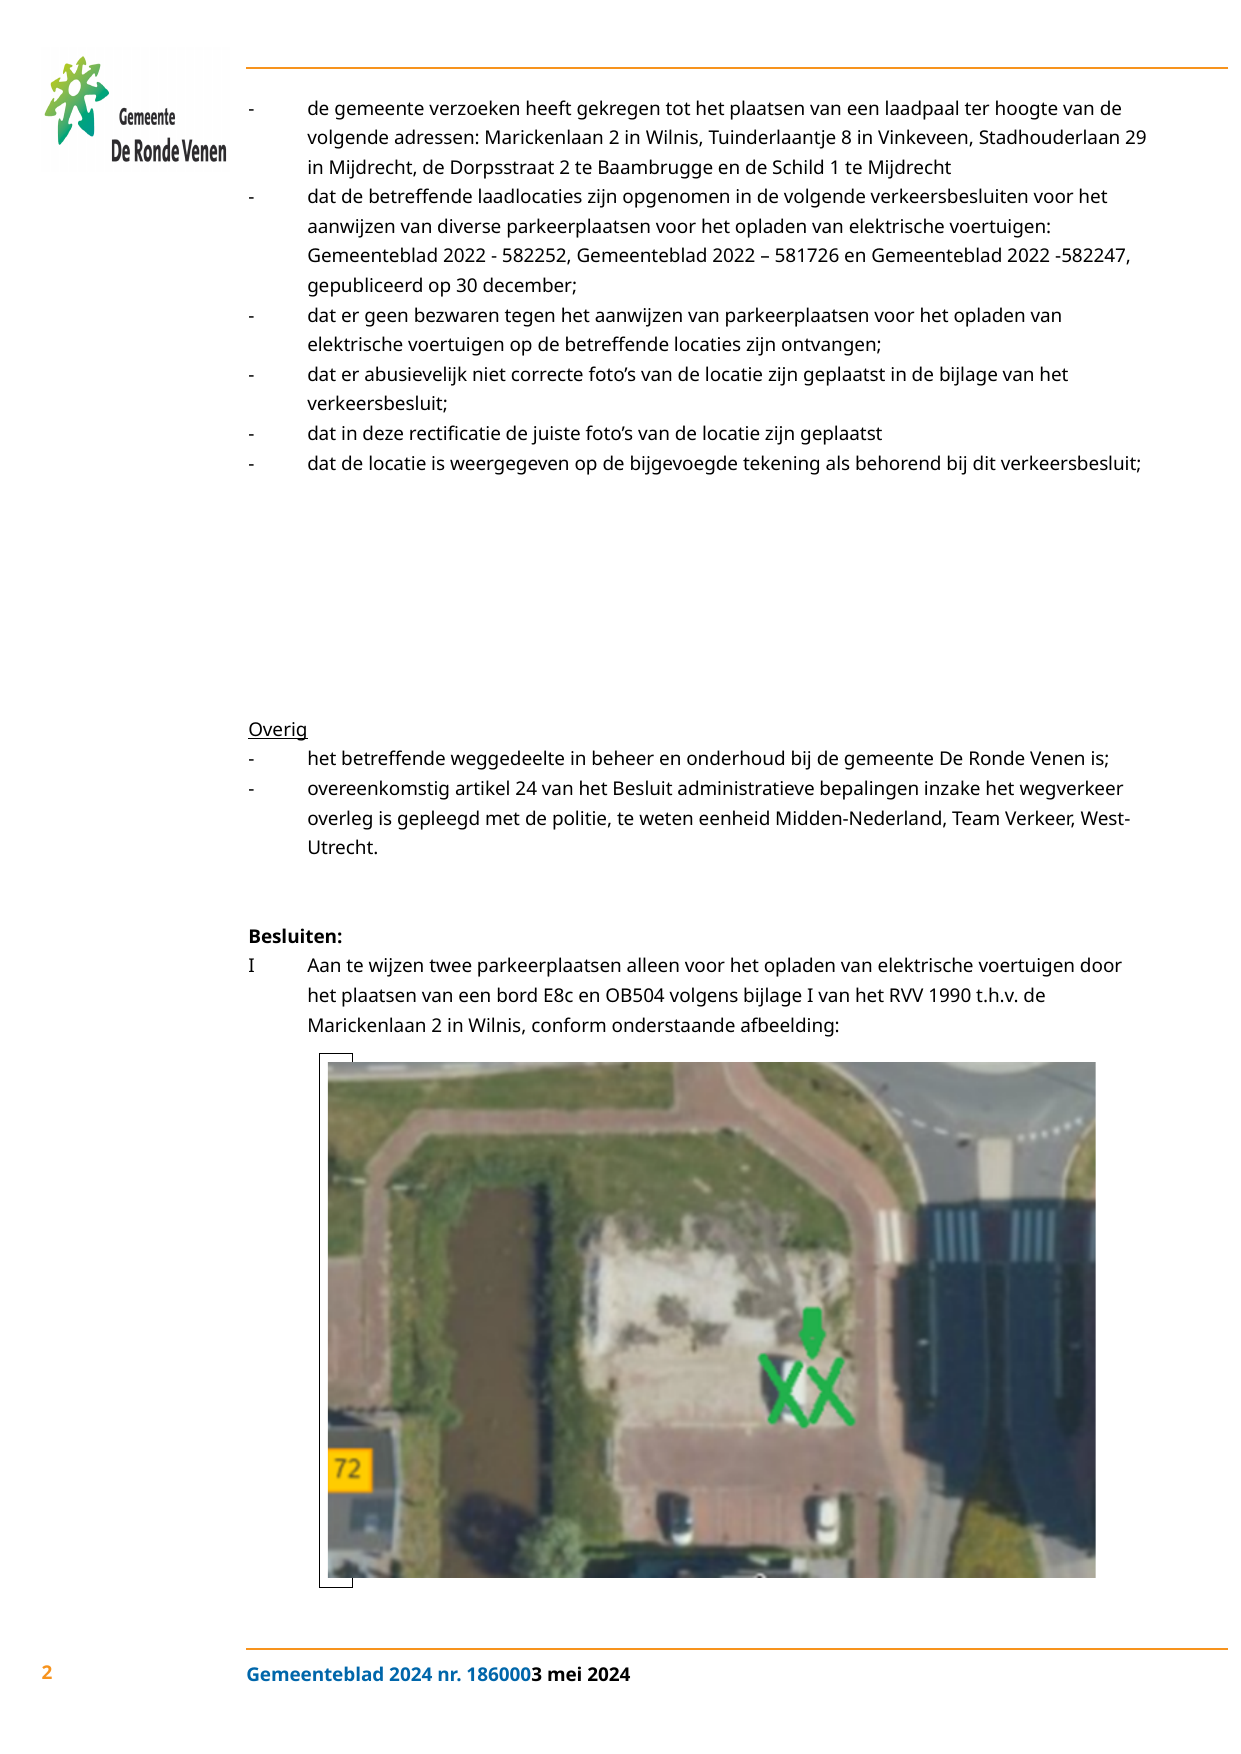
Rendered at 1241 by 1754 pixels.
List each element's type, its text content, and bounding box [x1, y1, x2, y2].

picture [327, 1062, 1096, 1578]
list dat er geen bezwaren tegen het aanwijzen van parkeerplaatsen voor het opladen van elektrische voertuigen op de betreffende locaties zijn ontvangen; [248, 302, 1152, 357]
list dat in deze rectificatie de juiste foto’s van de locatie zijn geplaatst [248, 420, 1152, 446]
list dat de betreffende laadlocaties zijn opgenomen in de volgende verkeersbesluiten voor het aanwijzen van diverse parkeerplaatsen voor het opladen van elektrische voertuigen: Gemeenteblad 2022 - 582252, Gemeenteblad 2022 – 581726 en Gemeenteblad 2022 -582247, gepubliceerd op 30 december; [248, 183, 1152, 298]
list Aan te wijzen twee parkeerplaatsen alleen voor het opladen van elektrische voertuigen door het plaatsen van een bord E8c en OB504 volgens bijlage I van het RVV 1990 t.h.v. de Marickenlaan 2 in Wilnis, conform onderstaande afbeelding: [248, 953, 1152, 1038]
list het betreffende weggedeelte in beheer en onderhoud bij de gemeente De Ronde Venen is; [248, 746, 1152, 771]
list dat er abusievelijk niet correcte foto’s van de locatie zijn geplaatst in de bijlage van het verkeersbesluit; [248, 361, 1152, 416]
text Overig [248, 716, 1152, 742]
list dat de locatie is weergegeven op de bijgevoegde tekening als behorend bij dit verkeersbesluit; [248, 450, 1152, 476]
text Besluiten: [248, 923, 1152, 949]
picture [41, 47, 231, 172]
list overeenkomstig artikel 24 van het Besluit administratieve bepalingen inzake het wegverkeer overleg is gepleegd met de politie, te weten eenheid Midden-Nederland, Team Verkeer, West-Utrecht. [248, 775, 1152, 860]
list de gemeente verzoeken heeft gekregen tot het plaatsen van een laadpaal ter hoogte van de volgende adressen: Marickenlaan 2 in Wilnis, Tuinderlaantje 8 in Vinkeveen, Stadhouderlaan 29 in Mijdrecht, de Dorpsstraat 2 te Baambrugge en de Schild 1 te Mijdrecht [248, 95, 1152, 180]
